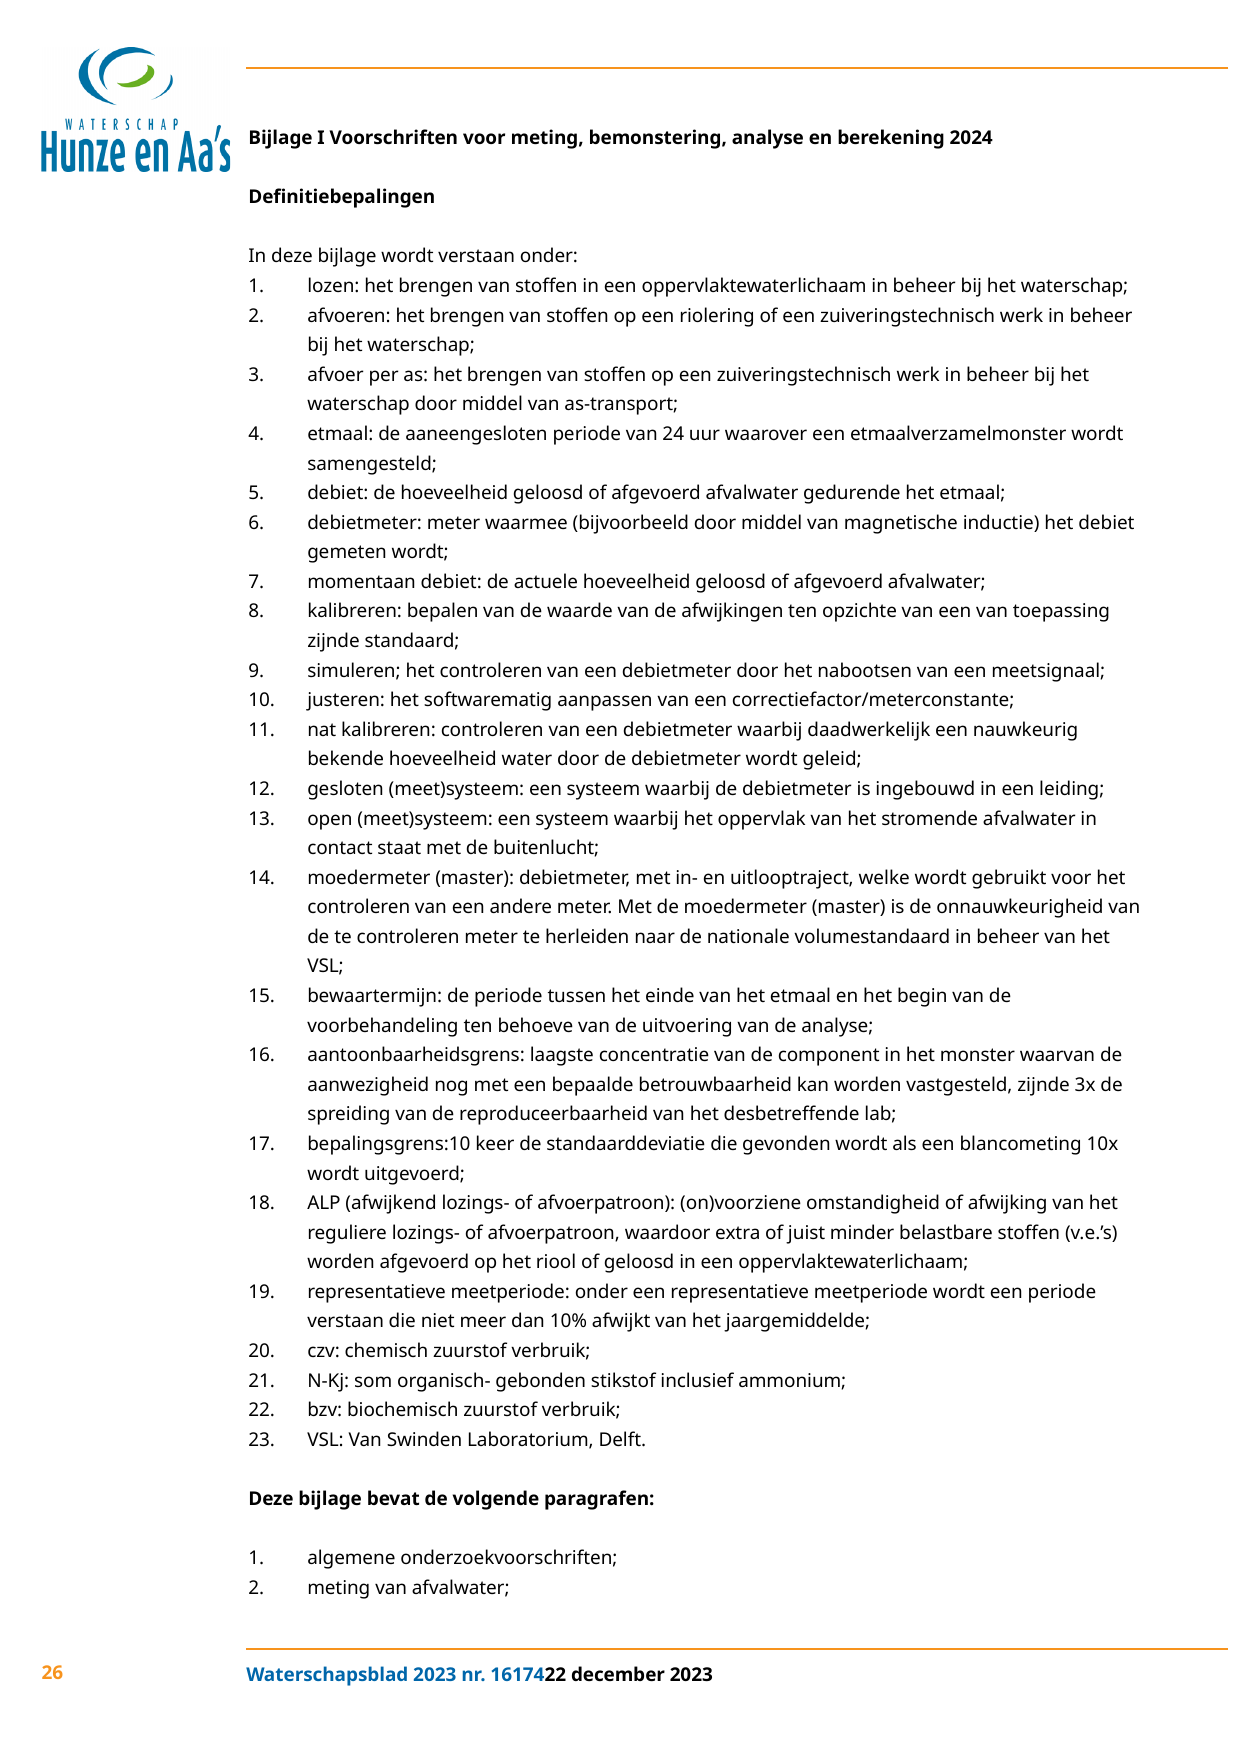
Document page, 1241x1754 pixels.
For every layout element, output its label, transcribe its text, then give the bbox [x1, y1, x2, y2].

list momentaan debiet: de actuele hoeveelheid geloosd of afgevoerd afvalwater; [248, 568, 1152, 594]
list VSL: Van Swinden Laboratorium, Delft. [248, 1426, 1152, 1452]
list bewaartermijn: de periode tussen het einde van het etmaal en het begin van de voorbehandeling ten behoeve van de uitvoering van de analyse; [248, 982, 1152, 1038]
text In deze bijlage wordt verstaan onder: [248, 243, 1152, 268]
list bepalingsgrens:10 keer de standaarddeviatie die gevonden wordt als een blancometing 10x wordt uitgevoerd; [248, 1130, 1152, 1186]
picture [226, 145, 231, 156]
list open (meet)systeem: een systeem waarbij het oppervlak van het stromende afvalwater in contact staat met de buitenlucht; [248, 805, 1152, 860]
picture [41, 47, 231, 172]
list gesloten (meet)systeem: een systeem waarbij de debietmeter is ingebouwd in een leiding; [248, 775, 1152, 801]
list N-Kj: som organisch- gebonden stikstof inclusief ammonium; [248, 1367, 1152, 1393]
list debiet: de hoeveelheid geloosd of afgevoerd afvalwater gedurende het etmaal; [248, 479, 1152, 505]
list afvoer per as: het brengen van stoffen op een zuiveringstechnisch werk in beheer bij het waterschap door middel van as-transport; [248, 361, 1152, 416]
list kalibreren: bepalen van de waarde van de afwijkingen ten opzichte van een van toepassing zijnde standaard; [248, 598, 1152, 653]
list simuleren; het controleren van een debietmeter door het nabootsen van een meetsignaal; [248, 657, 1152, 683]
list bzv: biochemisch zuurstof verbruik; [248, 1396, 1152, 1422]
text Bijlage I Voorschriften voor meting, bemonstering, analyse en berekening 2024 [248, 124, 1152, 150]
list czv: chemisch zuurstof verbruik; [248, 1337, 1152, 1363]
list aantoonbaarheidsgrens: laagste concentratie van de component in het monster waarvan de aanwezigheid nog met een bepaalde betrouwbaarheid kan worden vastgesteld, zijnde 3x de spreiding van de reproduceerbaarheid van het desbetreffende lab; [248, 1041, 1152, 1126]
picture [183, 163, 191, 172]
list afvoeren: het brengen van stoffen op een riolering of een zuiveringstechnisch werk in beheer bij het waterschap; [248, 302, 1152, 357]
list moedermeter (master): debietmeter, met in- en uitlooptraject, welke wordt gebruikt voor het controleren van een andere meter. Met de moedermeter (master) is de onnauwkeurigheid van de te controleren meter te herleiden naar de nationale volumestandaard in beheer van het VSL; [248, 864, 1152, 978]
list justeren: het softwarematig aanpassen van een correctiefactor/meterconstante; [248, 686, 1152, 712]
list debietmeter: meter waarmee (bijvoorbeeld door middel van magnetische inductie) het debiet gemeten wordt; [248, 509, 1152, 564]
list lozen: het brengen van stoffen in een oppervlaktewaterlichaam in beheer bij het waterschap; [248, 272, 1152, 298]
list ALP (afwijkend lozings- of afvoerpatroon): (on)voorziene omstandigheid of afwijking van het reguliere lozings- of afvoerpatroon, waardoor extra of juist minder belastbare stoffen (v.e.’s) worden afgevoerd op het riool of geloosd in een oppervlaktewaterlichaam; [248, 1189, 1152, 1274]
list nat kalibreren: controleren van een debietmeter waarbij daadwerkelijk een nauwkeurig bekende hoeveelheid water door de debietmeter wordt geleid; [248, 716, 1152, 771]
text Definitiebepalingen [248, 183, 1152, 209]
list representatieve meetperiode: onder een representatieve meetperiode wordt een periode verstaan die niet meer dan 10% afwijkt van het jaargemiddelde; [248, 1278, 1152, 1333]
list etmaal: de aaneengesloten periode van 24 uur waarover een etmaalverzamelmonster wordt samengesteld; [248, 420, 1152, 476]
text Deze bijlage bevat de volgende paragrafen: [248, 1485, 1152, 1511]
list meting van afvalwater; [248, 1574, 1152, 1600]
list algemene onderzoekvoorschriften; [248, 1544, 1152, 1570]
picture [47, 154, 51, 172]
